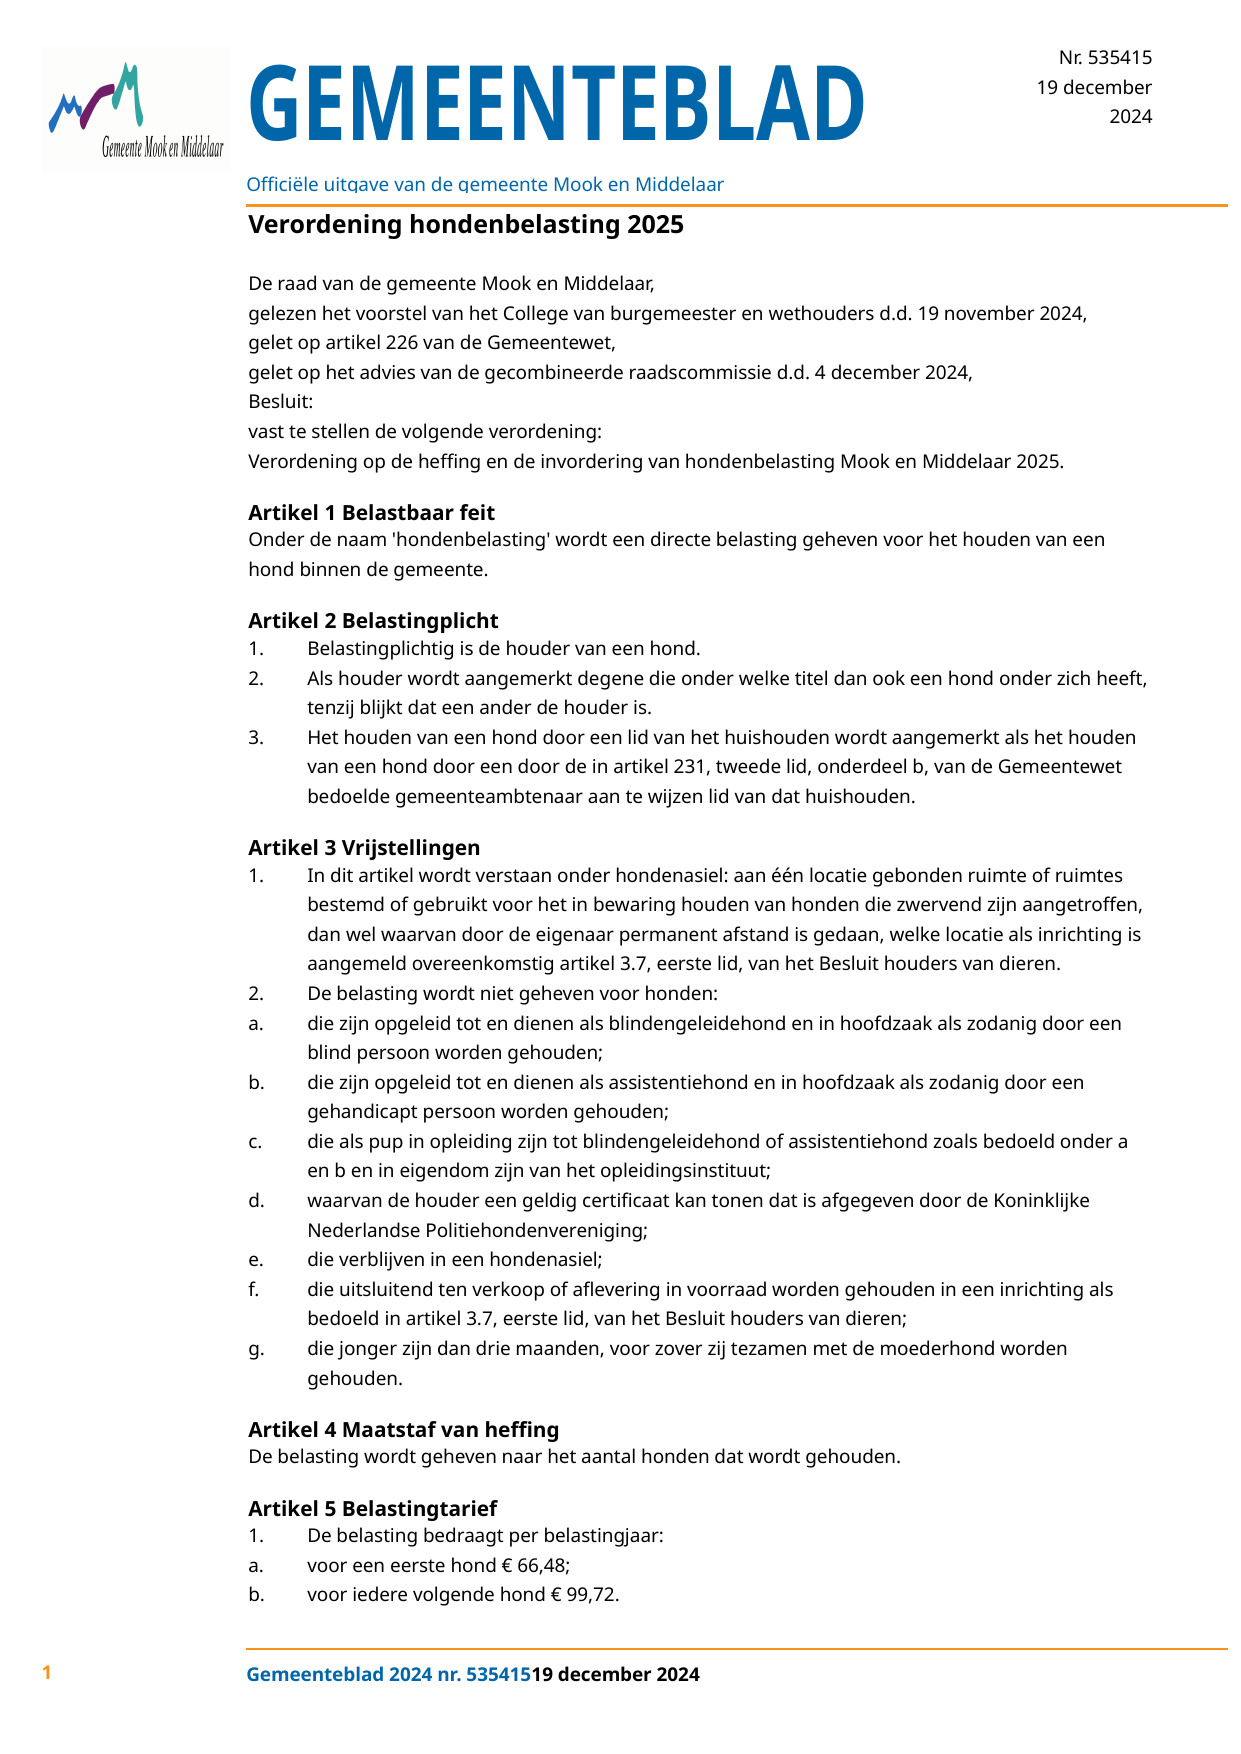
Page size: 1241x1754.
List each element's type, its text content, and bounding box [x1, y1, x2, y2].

list die jonger zijn dan drie maanden, voor zover zij tezamen met de moederhond worden gehouden. [248, 1335, 1152, 1391]
text Besluit: [248, 389, 1152, 414]
text Verordening hondenbelasting 2025 [248, 207, 1152, 241]
text gelet op het advies van de gecombineerde raadscommissie d.d. 4 december 2024, [248, 359, 1152, 385]
text Artikel 1 Belastbaar feit [248, 498, 1152, 527]
picture [41, 47, 231, 172]
text gelet op artikel 226 van de Gemeentewet, [248, 329, 1152, 355]
text Onder de naam 'hondenbelasting' wordt een directe belasting geheven voor het houden van een hond binnen de gemeente. [248, 527, 1152, 582]
list voor een eerste hond € 66,48; [248, 1552, 1152, 1578]
list voor iedere volgende hond € 99,72. [248, 1582, 1152, 1607]
text gelezen het voorstel van het College van burgemeester en wethouders d.d. 19 november 2024, [248, 300, 1152, 326]
list die verblijven in een hondenasiel; [248, 1246, 1152, 1272]
list Het houden van een hond door een lid van het huishouden wordt aangemerkt als het houden van een hond door een door de in artikel 231, tweede lid, onderdeel b, van de Gemeentewet bedoelde gemeenteambtenaar aan te wijzen lid van dat huishouden. [248, 724, 1152, 809]
list Belastingplichtig is de houder van een hond. [248, 635, 1152, 661]
list die als pup in opleiding zijn tot blindengeleidehond of assistentiehond zoals bedoeld onder a en b en in eigendom zijn van het opleidingsinstituut; [248, 1128, 1152, 1183]
list De belasting wordt niet geheven voor honden: [248, 980, 1152, 1006]
text Artikel 5 Belastingtarief [248, 1494, 1152, 1522]
text De raad van de gemeente Mook en Middelaar, [248, 270, 1152, 296]
text Artikel 3 Vrijstellingen [248, 833, 1152, 862]
list die zijn opgeleid tot en dienen als assistentiehond en in hoofdzaak als zodanig door een gehandicapt persoon worden gehouden; [248, 1069, 1152, 1124]
text Artikel 2 Belastingplicht [248, 607, 1152, 635]
list die uitsluitend ten verkoop of aflevering in voorraad worden gehouden in een inrichting als bedoeld in artikel 3.7, eerste lid, van het Besluit houders van dieren; [248, 1276, 1152, 1331]
text vast te stellen de volgende verordening: [248, 418, 1152, 444]
list waarvan de houder een geldig certificaat kan tonen dat is afgegeven door de Koninklijke Nederlandse Politiehondenvereniging; [248, 1187, 1152, 1243]
list In dit artikel wordt verstaan onder hondenasiel: aan één locatie gebonden ruimte of ruimtes bestemd of gebruikt voor het in bewaring houden van honden die zwervend zijn aangetroffen, dan wel waarvan door de eigenaar permanent afstand is gedaan, welke locatie als inrichting is aangemeld overeenkomstig artikel 3.7, eerste lid, van het Besluit houders van dieren. [248, 862, 1152, 976]
list die zijn opgeleid tot en dienen als blindengeleidehond en in hoofdzaak als zodanig door een blind persoon worden gehouden; [248, 1010, 1152, 1065]
list Als houder wordt aangemerkt degene die onder welke titel dan ook een hond onder zich heeft, tenzij blijkt dat een ander de houder is. [248, 665, 1152, 720]
text Artikel 4 Maatstaf van heffing [248, 1415, 1152, 1444]
text De belasting wordt geheven naar het aantal honden dat wordt gehouden. [248, 1444, 1152, 1469]
text Verordening op de heffing en de invordering van hondenbelasting Mook en Middelaar 2025. [248, 448, 1152, 473]
list De belasting bedraagt per belastingjaar: [248, 1522, 1152, 1548]
